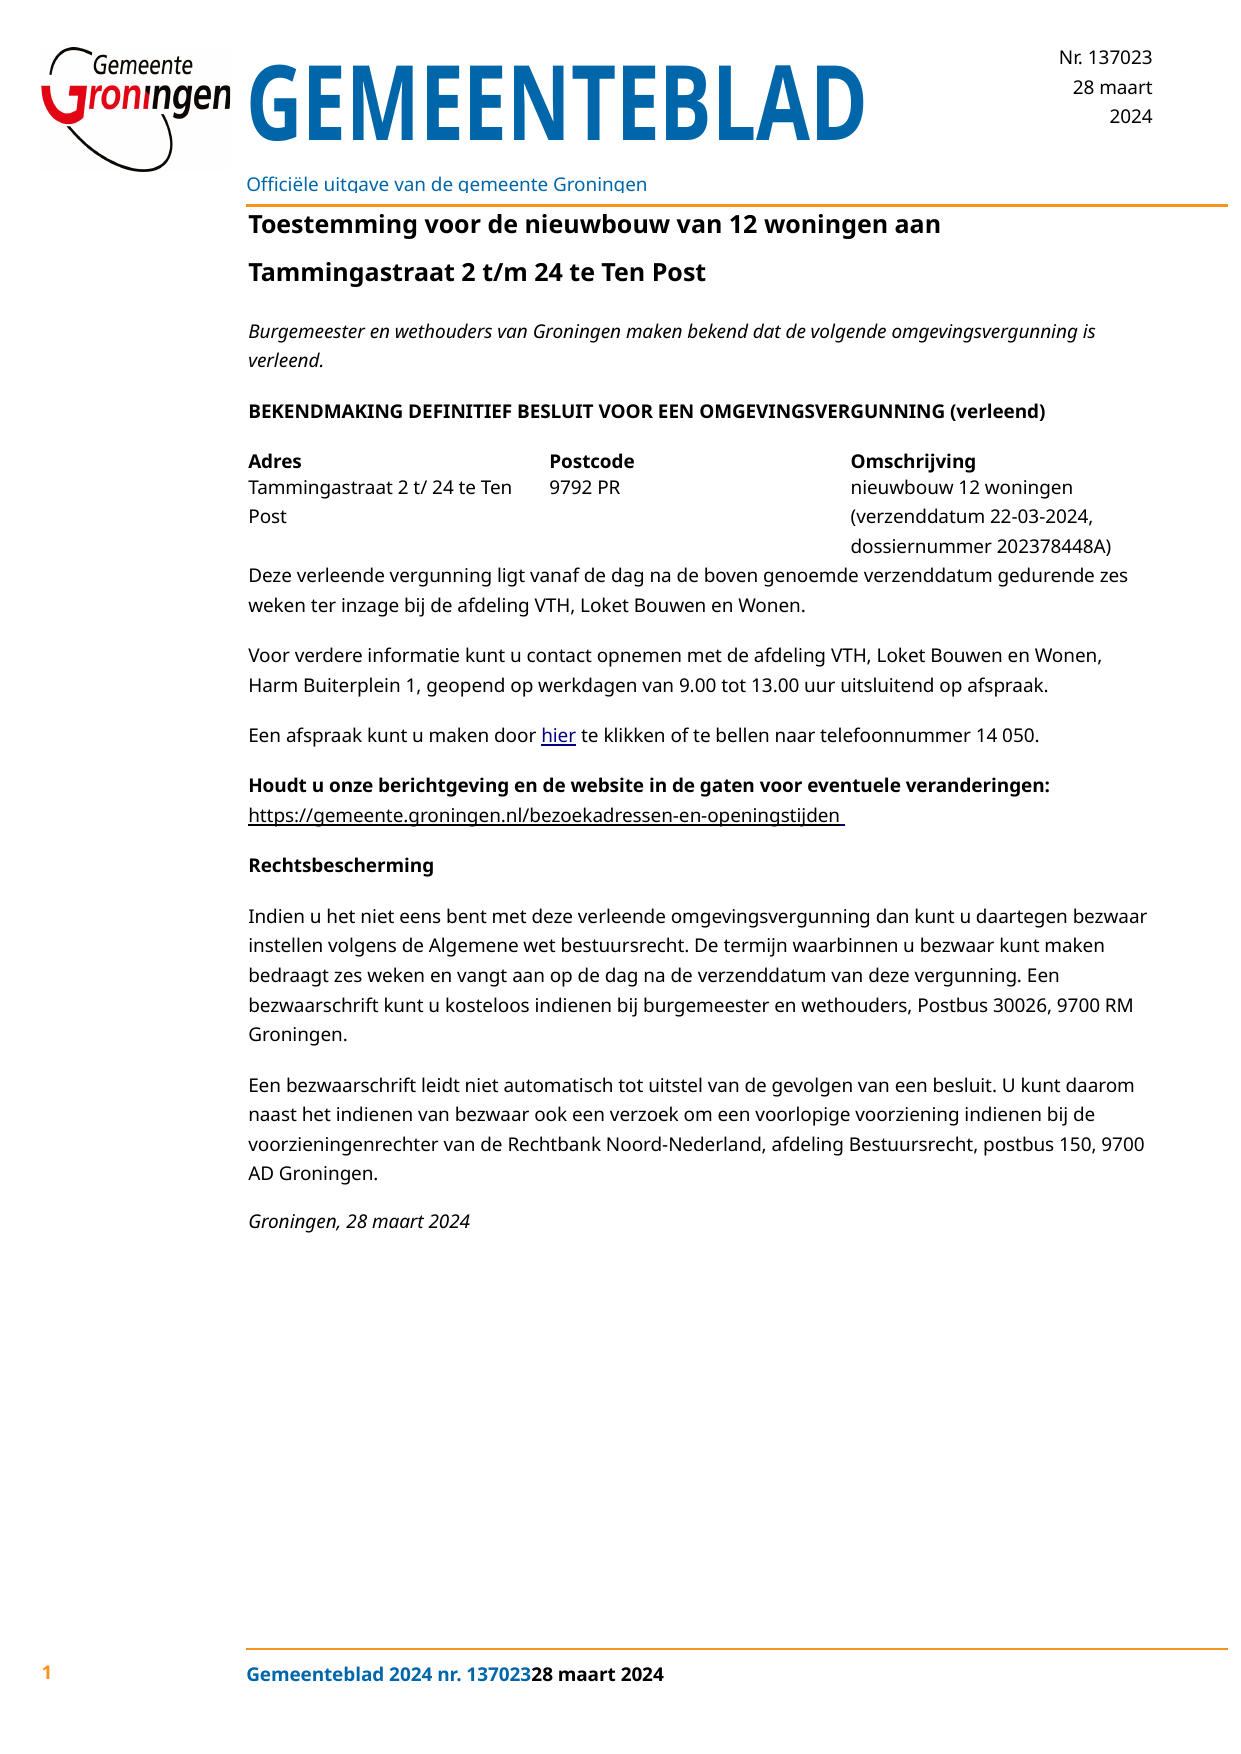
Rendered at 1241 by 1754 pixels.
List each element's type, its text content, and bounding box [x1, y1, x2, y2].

text Toestemming voor de nieuwbouw van 12 woningen aan Tammingastraat 2 t/m 24 te Ten Post [248, 207, 1152, 288]
table_header Adres [248, 449, 549, 474]
text Groningen, 28 maart 2024 [248, 1208, 1152, 1234]
picture [41, 47, 231, 172]
table_cell nieuwbouw 12 woningen (verzenddatum 22-03-2024, dossiernummer 202378448A) [850, 474, 1152, 559]
text Burgemeester en wethouders van Groningen maken bekend dat de volgende omgevingsvergunning is verleend. [248, 318, 1152, 373]
table_header Postcode [549, 449, 850, 474]
text Deze verleende vergunning ligt vanaf de dag na de boven genoemde verzenddatum gedurende zes weken ter inzage bij de afdeling VTH, Loket Bouwen en Wonen. [248, 562, 1152, 618]
text Een afspraak kunt u maken door hier te klikken of te bellen naar telefoonnummer 14 050. [248, 722, 1152, 748]
text Houdt u onze berichtgeving en de website in de gaten voor eventuele veranderingen: https://gemeente.groningen.nl/bezoekadressen-en-openingstijden [248, 773, 1152, 828]
table_header Omschrijving [850, 449, 1152, 474]
text Voor verdere informatie kunt u contact opnemen met de afdeling VTH, Loket Bouwen en Wonen, Harm Buiterplein 1, geopend op werkdagen van 9.00 tot 13.00 uur uitsluitend op afspraak. [248, 642, 1152, 698]
text Indien u het niet eens bent met deze verleende omgevingsvergunning dan kunt u daartegen bezwaar instellen volgens de Algemene wet bestuursrecht. De termijn waarbinnen u bezwaar kunt maken bedraagt zes weken en vangt aan op de dag na de verzenddatum van deze vergunning. Een bezwaarschrift kunt u kosteloos indienen bij burgemeester en wethouders, Postbus 30026, 9700 RM Groningen. [248, 903, 1152, 1047]
table_cell 9792 PR [549, 474, 850, 559]
table_cell Tammingastraat 2 t/ 24 te Ten Post [248, 474, 549, 559]
text Een bezwaarschrift leidt niet automatisch tot uitstel van de gevolgen van een besluit. U kunt daarom naast het indienen van bezwaar ook een verzoek om een voorlopige voorziening indienen bij de voorzieningenrechter van de Rechtbank Noord-Nederland, afdeling Bestuursrecht, postbus 150, 9700 AD Groningen. [248, 1072, 1152, 1186]
text Rechtsbescherming [248, 853, 1152, 878]
text BEKENDMAKING DEFINITIEF BESLUIT VOOR EEN OMGEVINGSVERGUNNING (verleend) [248, 398, 1152, 424]
